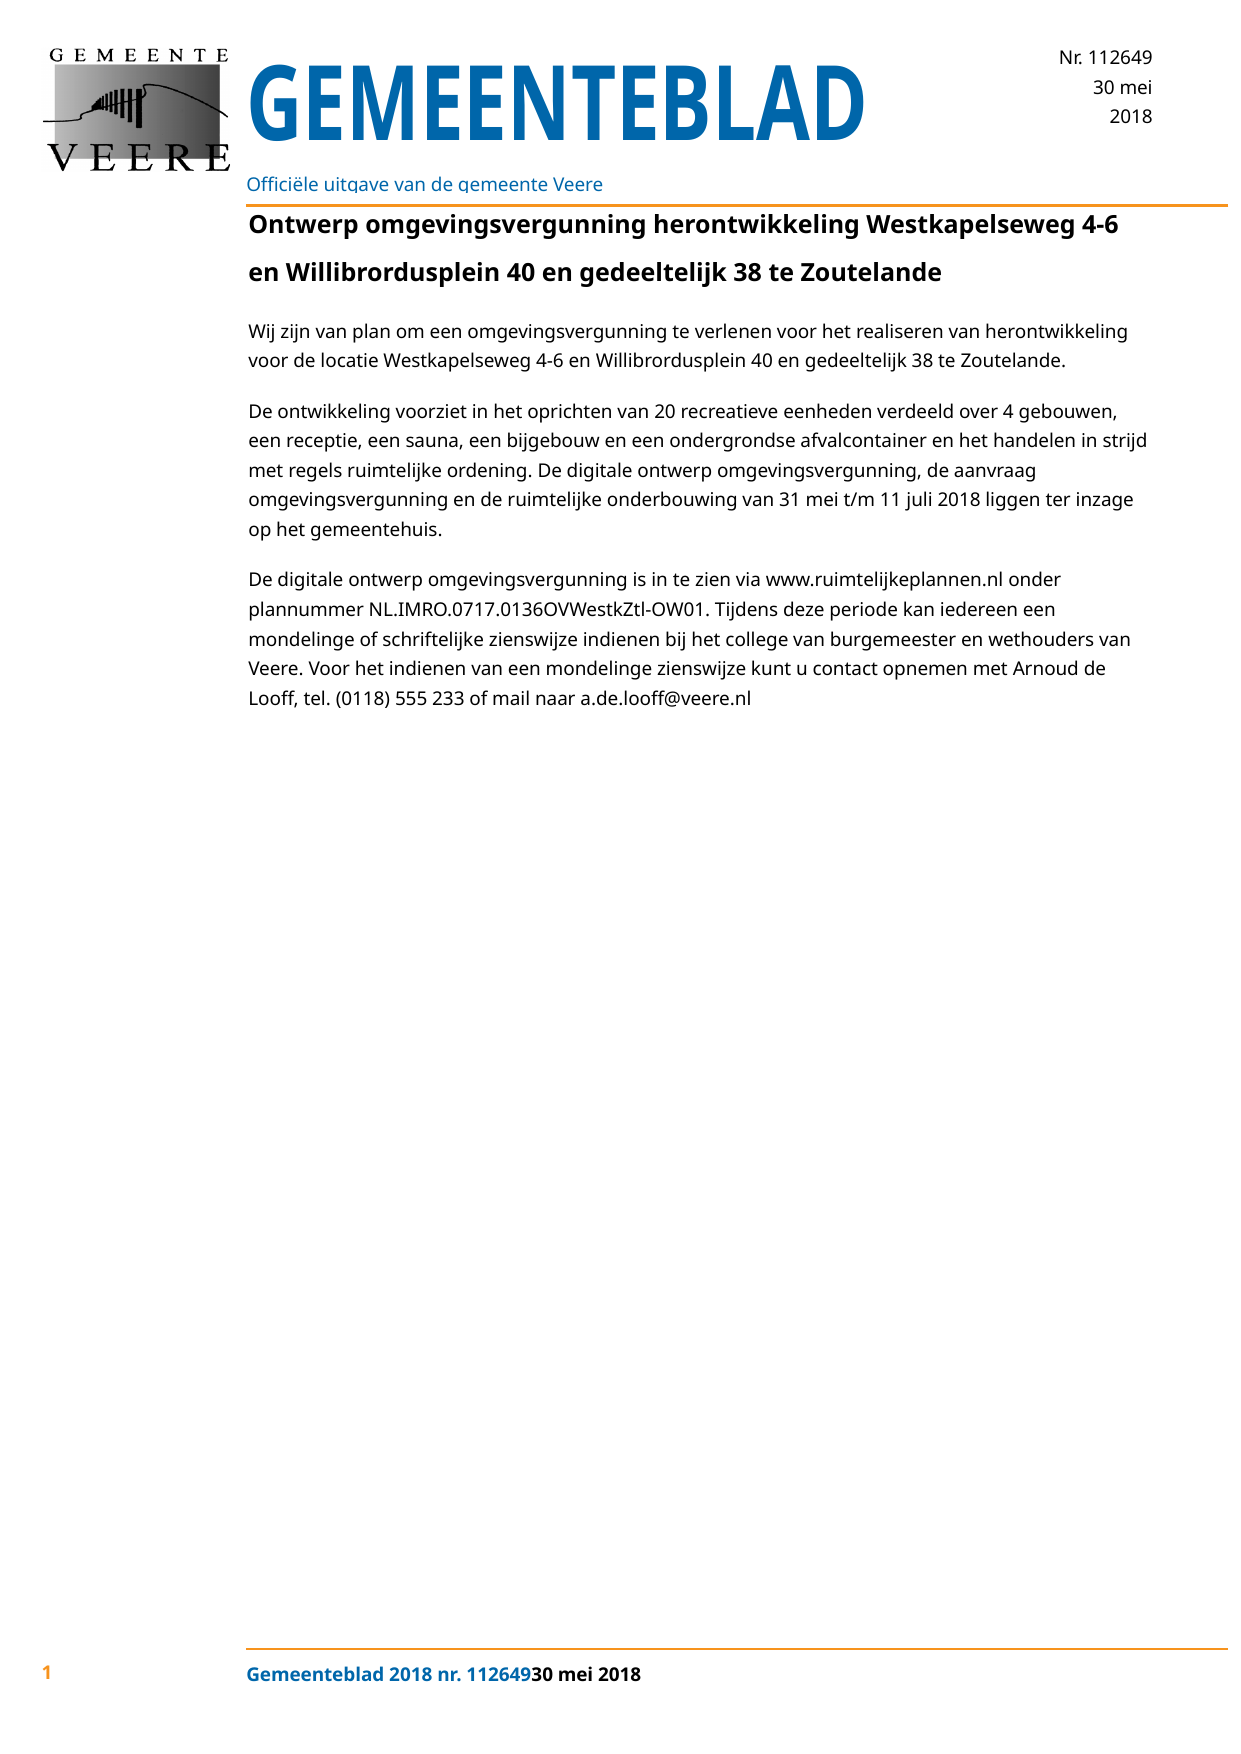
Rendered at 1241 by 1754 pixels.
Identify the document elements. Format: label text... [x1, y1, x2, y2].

text Wij zijn van plan om een omgevingsvergunning te verlenen voor het realiseren van herontwikkeling voor de locatie Westkapelseweg 4-6 en Willibrordusplein 40 en gedeeltelijk 38 te Zoutelande. [248, 318, 1152, 373]
text Ontwerp omgevingsvergunning herontwikkeling Westkapelseweg 4-6 en Willibrordusplein 40 en gedeeltelijk 38 te Zoutelande [248, 207, 1152, 288]
text De digitale ontwerp omgevingsvergunning is in te zien via www.ruimtelijkeplannen.nl onder plannummer NL.IMRO.0717.0136OVWestkZtl-OW01. Tijdens deze periode kan iedereen een mondelinge of schriftelijke zienswijze indienen bij het college van burgemeester en wethouders van Veere. Voor het indienen van een mondelinge zienswijze kunt u contact opnemen met Arnoud de Looff, tel. (0118) 555 233 of mail naar a.de.looff@veere.nl [248, 567, 1152, 711]
text De ontwikkeling voorziet in het oprichten van 20 recreatieve eenheden verdeeld over 4 gebouwen, een receptie, een sauna, een bijgebouw en een ondergrondse afvalcontainer en het handelen in strijd met regels ruimtelijke ordening. De digitale ontwerp omgevingsvergunning, de aanvraag omgevingsvergunning en de ruimtelijke onderbouwing van 31 mei t/m 11 juli 2018 liggen ter inzage op het gemeentehuis. [248, 398, 1152, 542]
picture [41, 47, 231, 172]
